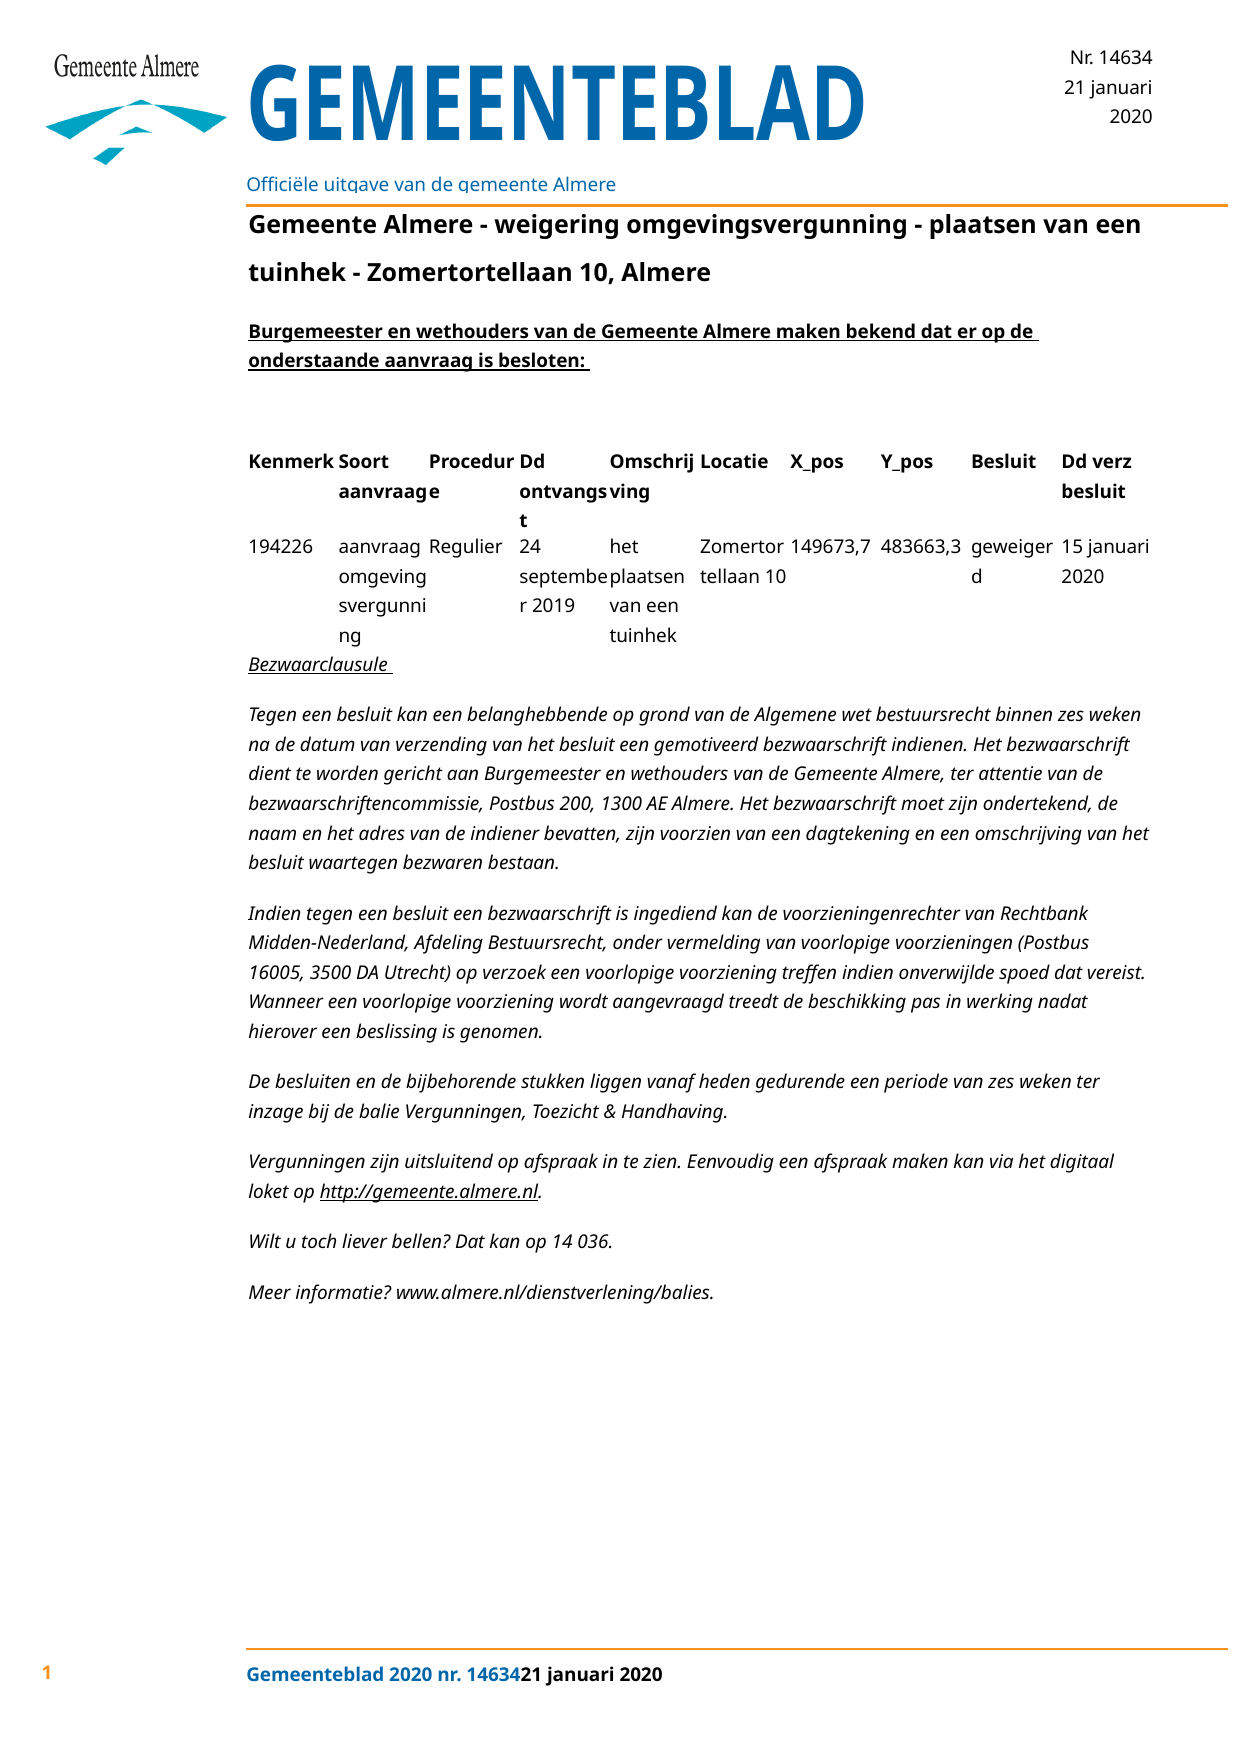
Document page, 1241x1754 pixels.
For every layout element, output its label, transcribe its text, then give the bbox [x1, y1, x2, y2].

table_cell Zomertortellaan 10 [700, 533, 790, 648]
picture [41, 47, 231, 172]
table_header Besluit [971, 449, 1061, 533]
text Tegen een besluit kan een belanghebbende op grond van de Algemene wet bestuursrecht binnen zes weken na de datum van verzending van het besluit een gemotiveerd bezwaarschrift indienen. Het bezwaarschrift dient te worden gericht aan Burgemeester en wethouders van de Gemeente Almere, ter attentie van de bezwaarschriftencommissie, Postbus 200, 1300 AE Almere. Het bezwaarschrift moet zijn ondertekend, de naam en het adres van de indiener bevatten, zijn voorzien van een dagtekening en een omschrijving van het besluit waartegen bezwaren bestaan. [248, 701, 1152, 875]
table_cell 483663,3 [881, 533, 971, 648]
text Wilt u toch liever bellen? Dat kan op 14 036. [248, 1228, 1152, 1254]
table_header X_pos [790, 449, 881, 533]
table_cell 149673,7 [790, 533, 881, 648]
table_header Soort aanvraag [338, 449, 429, 533]
text Vergunningen zijn uitsluitend op afspraak in te zien. Eenvoudig een afspraak maken kan via het digitaal loket op http://gemeente.almere.nl. [248, 1148, 1152, 1204]
table_header Kenmerk [248, 449, 338, 533]
table_cell 194226 [248, 533, 338, 648]
table_header Locatie [700, 449, 790, 533]
table_cell 24 september 2019 [519, 533, 609, 648]
table_cell aanvraag omgevingsvergunning [338, 533, 429, 648]
text Indien tegen een besluit een bezwaarschrift is ingediend kan de voorzieningenrechter van Rechtbank Midden-Nederland, Afdeling Bestuursrecht, onder vermelding van voorlopige voorzieningen (Postbus 16005, 3500 DA Utrecht) op verzoek een voorlopige voorziening treffen indien onverwijlde spoed dat vereist. Wanneer een voorlopige voorziening wordt aangevraagd treedt de beschikking pas in werking nadat hierover een beslissing is genomen. [248, 900, 1152, 1044]
text Burgemeester en wethouders van de Gemeente Almere maken bekend dat er op de onderstaande aanvraag is besloten: [248, 318, 1152, 373]
table_header Omschrijving [609, 449, 700, 533]
text De besluiten en de bijbehorende stukken liggen vanaf heden gedurende een periode van zes weken ter inzage bij de balie Vergunningen, Toezicht & Handhaving. [248, 1068, 1152, 1124]
text Bezwaarclausule [248, 651, 1152, 677]
table_cell geweigerd [971, 533, 1061, 648]
table_header Dd ontvangst [519, 449, 609, 533]
text Gemeente Almere - weigering omgevingsvergunning - plaatsen van een tuinhek - Zomertortellaan 10, Almere [248, 207, 1152, 288]
text Meer informatie? www.almere.nl/dienstverlening/balies. [248, 1279, 1152, 1305]
table_cell het plaatsen van een tuinhek [609, 533, 700, 648]
table_cell Regulier [429, 533, 519, 648]
table_header Dd verz besluit [1061, 449, 1152, 533]
table_header Procedure [429, 449, 519, 533]
table_header Y_pos [881, 449, 971, 533]
table_cell 15 januari 2020 [1061, 533, 1152, 648]
